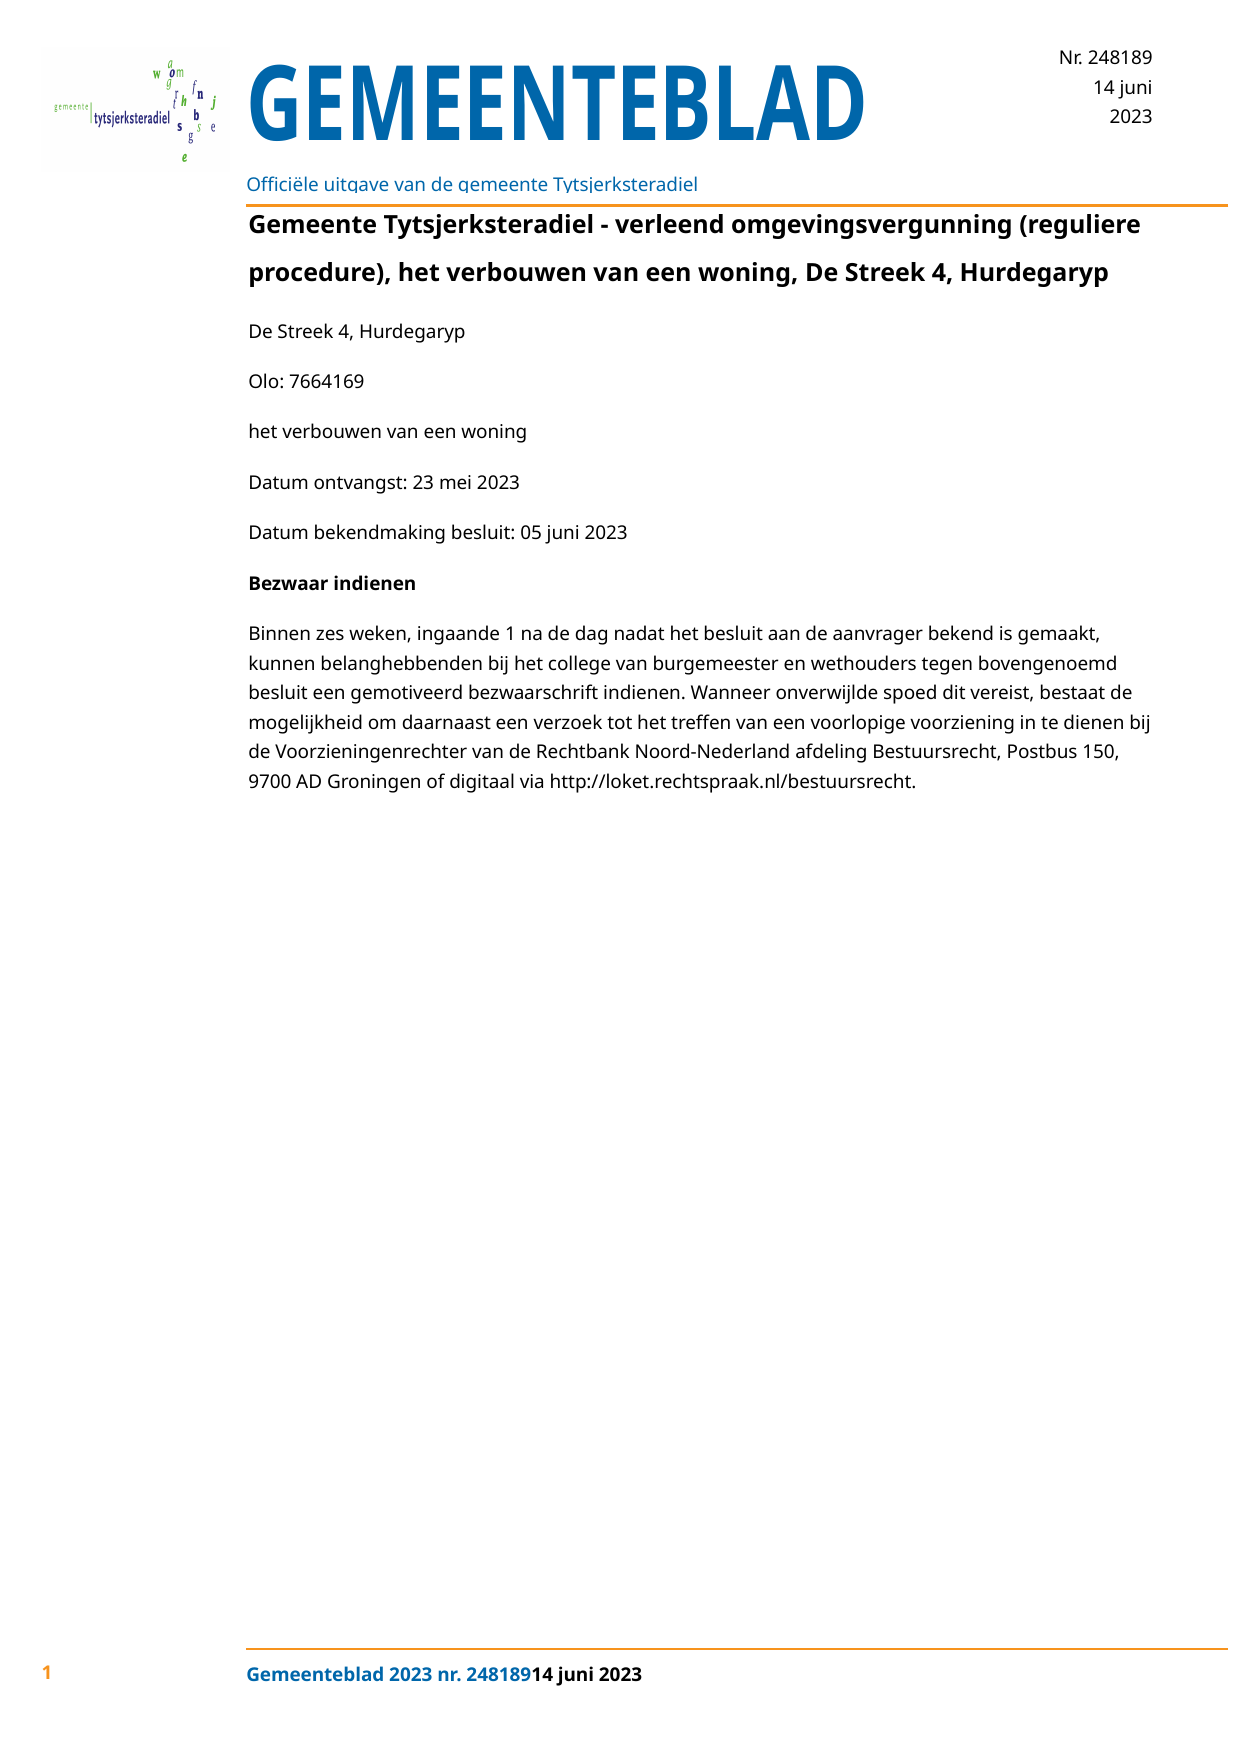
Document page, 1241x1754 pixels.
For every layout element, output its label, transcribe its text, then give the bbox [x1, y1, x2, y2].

text Bezwaar indienen [248, 570, 1152, 596]
text De Streek 4, Hurdegaryp [248, 318, 1152, 344]
text Datum ontvangst: 23 mei 2023 [248, 469, 1152, 495]
text Gemeente Tytsjerksteradiel - verleend omgevingsvergunning (reguliere procedure), het verbouwen van een woning, De Streek 4, Hurdegaryp [248, 207, 1152, 288]
text Olo: 7664169 [248, 368, 1152, 394]
text het verbouwen van een woning [248, 419, 1152, 444]
picture [41, 47, 231, 172]
text Datum bekendmaking besluit: 05 juni 2023 [248, 519, 1152, 545]
text Binnen zes weken, ingaande 1 na de dag nadat het besluit aan de aanvrager bekend is gemaakt, kunnen belanghebbenden bij het college van burgemeester en wethouders tegen bovengenoemd besluit een gemotiveerd bezwaarschrift indienen. Wanneer onverwijlde spoed dit vereist, bestaat de mogelijkheid om daarnaast een verzoek tot het treffen van een voorlopige voorziening in te dienen bij de Voorzieningenrechter van de Rechtbank Noord-Nederland afdeling Bestuursrecht, Postbus 150, 9700 AD Groningen of digitaal via http://loket.rechtspraak.nl/bestuursrecht. [248, 620, 1152, 794]
